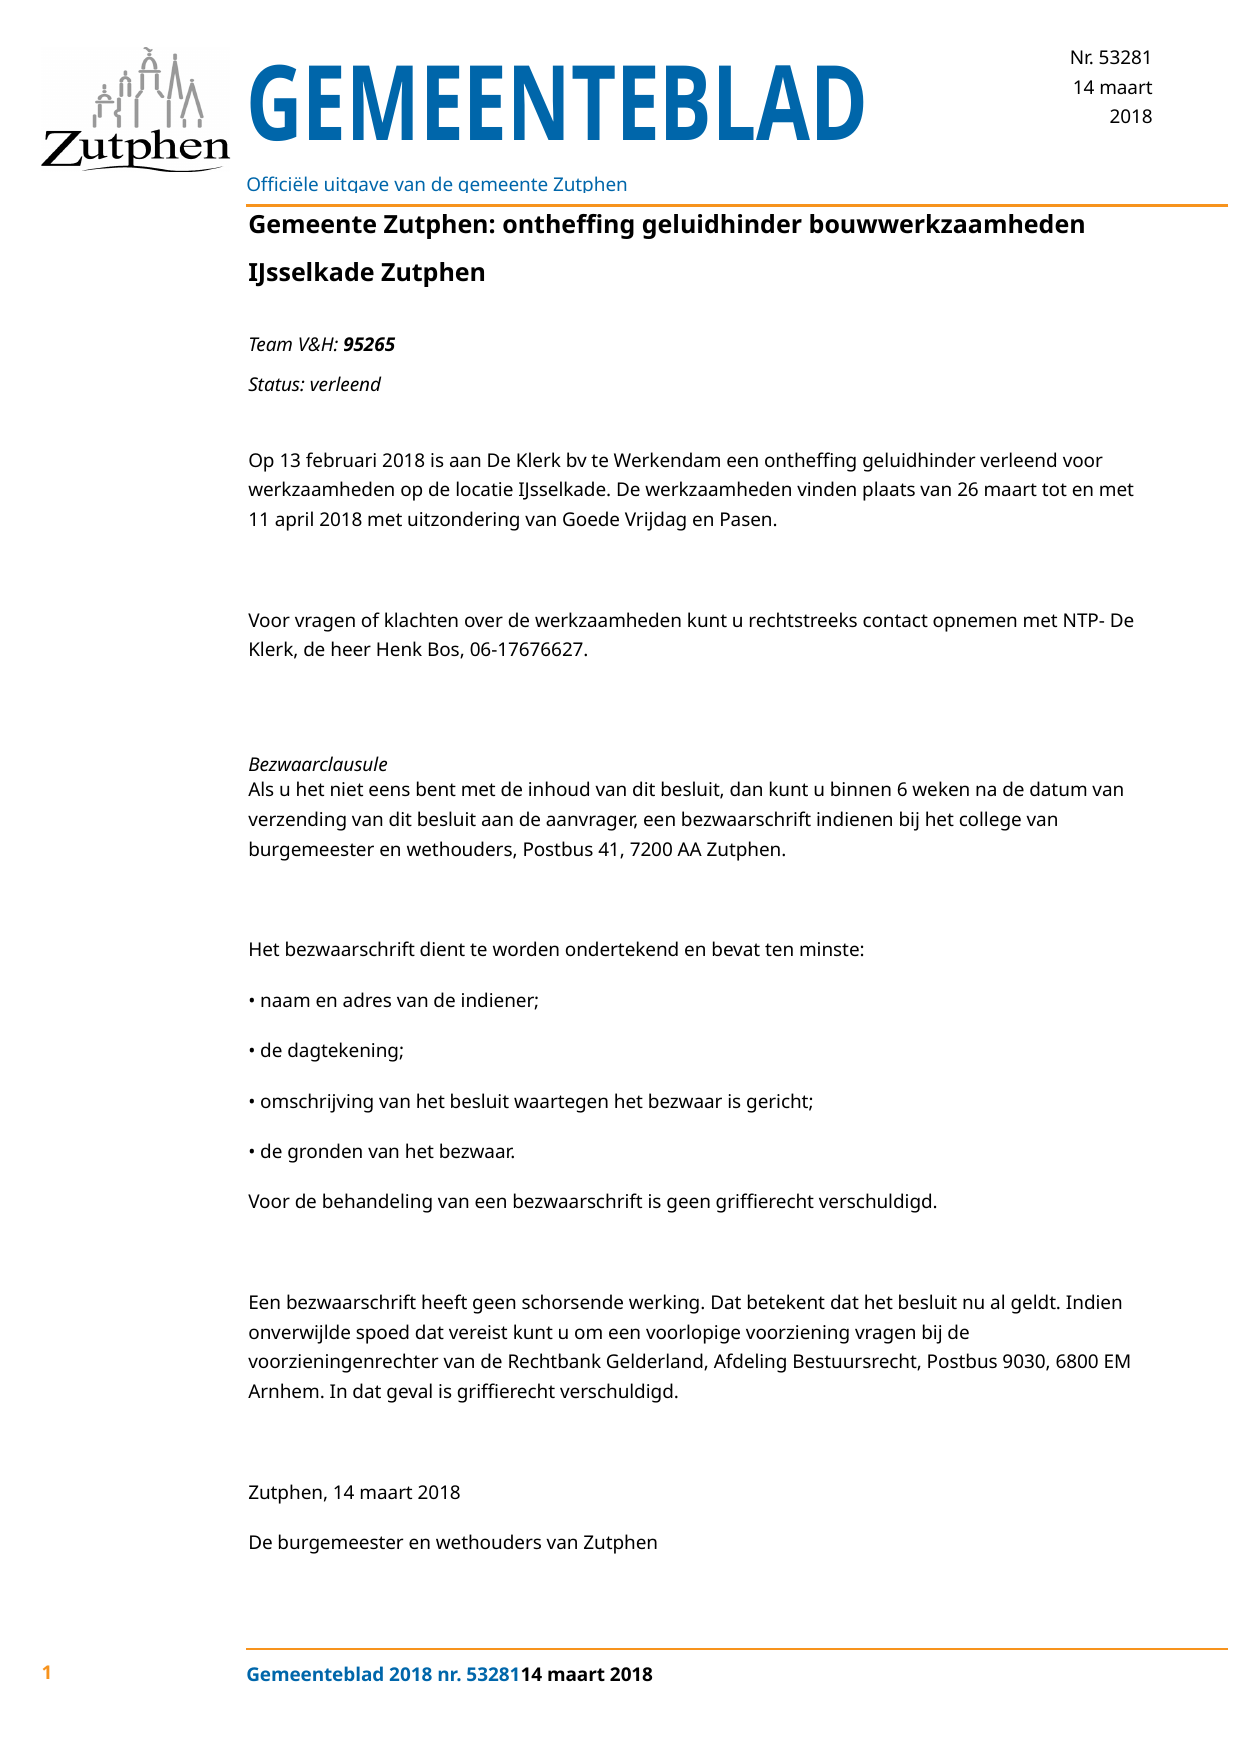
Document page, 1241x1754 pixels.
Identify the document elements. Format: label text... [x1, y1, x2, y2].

text De burgemeester en wethouders van Zutphen [248, 1529, 1152, 1555]
text Een bezwaarschrift heeft geen schorsende werking. Dat betekent dat het besluit nu al geldt. Indien onverwijlde spoed dat vereist kunt u om een voorlopige voorziening vragen bij de voorzieningenrechter van de Rechtbank Gelderland, Afdeling Bestuursrecht, Postbus 9030, 6800 EM Arnhem. In dat geval is griffierecht verschuldigd. [248, 1289, 1152, 1404]
text Status: verleend [248, 371, 1152, 396]
text Bezwaarclausule [248, 751, 1152, 777]
text Als u het niet eens bent met de inhoud van dit besluit, dan kunt u binnen 6 weken na de datum van verzending van dit besluit aan de aanvrager, een bezwaarschrift indienen bij het college van burgemeester en wethouders, Postbus 41, 7200 AA Zutphen. [248, 777, 1152, 861]
text Voor vragen of klachten over de werkzaamheden kunt u rechtstreeks contact opnemen met NTP- De Klerk, de heer Henk Bos, 06-17676627. [248, 607, 1152, 662]
text Voor de behandeling van een bezwaarschrift is geen griffierecht verschuldigd. [248, 1189, 1152, 1214]
text • naam en adres van de indiener; [248, 987, 1152, 1013]
text Op 13 februari 2018 is aan De Klerk bv te Werkendam een ontheffing geluidhinder verleend voor werkzaamheden op de locatie IJsselkade. De werkzaamheden vinden plaats van 26 maart tot en met 11 april 2018 met uitzondering van Goede Vrijdag en Pasen. [248, 447, 1152, 532]
text • de gronden van het bezwaar. [248, 1138, 1152, 1164]
text Team V&H: 95265 [248, 331, 1152, 357]
text Gemeente Zutphen: ontheffing geluidhinder bouwwerkzaamheden IJsselkade Zutphen [248, 207, 1152, 288]
picture [41, 47, 231, 172]
text Zutphen, 14 maart 2018 [248, 1479, 1152, 1505]
text • omschrijving van het besluit waartegen het bezwaar is gericht; [248, 1088, 1152, 1113]
text • de dagtekening; [248, 1037, 1152, 1063]
text Het bezwaarschrift dient te worden ondertekend en bevat ten minste: [248, 937, 1152, 962]
